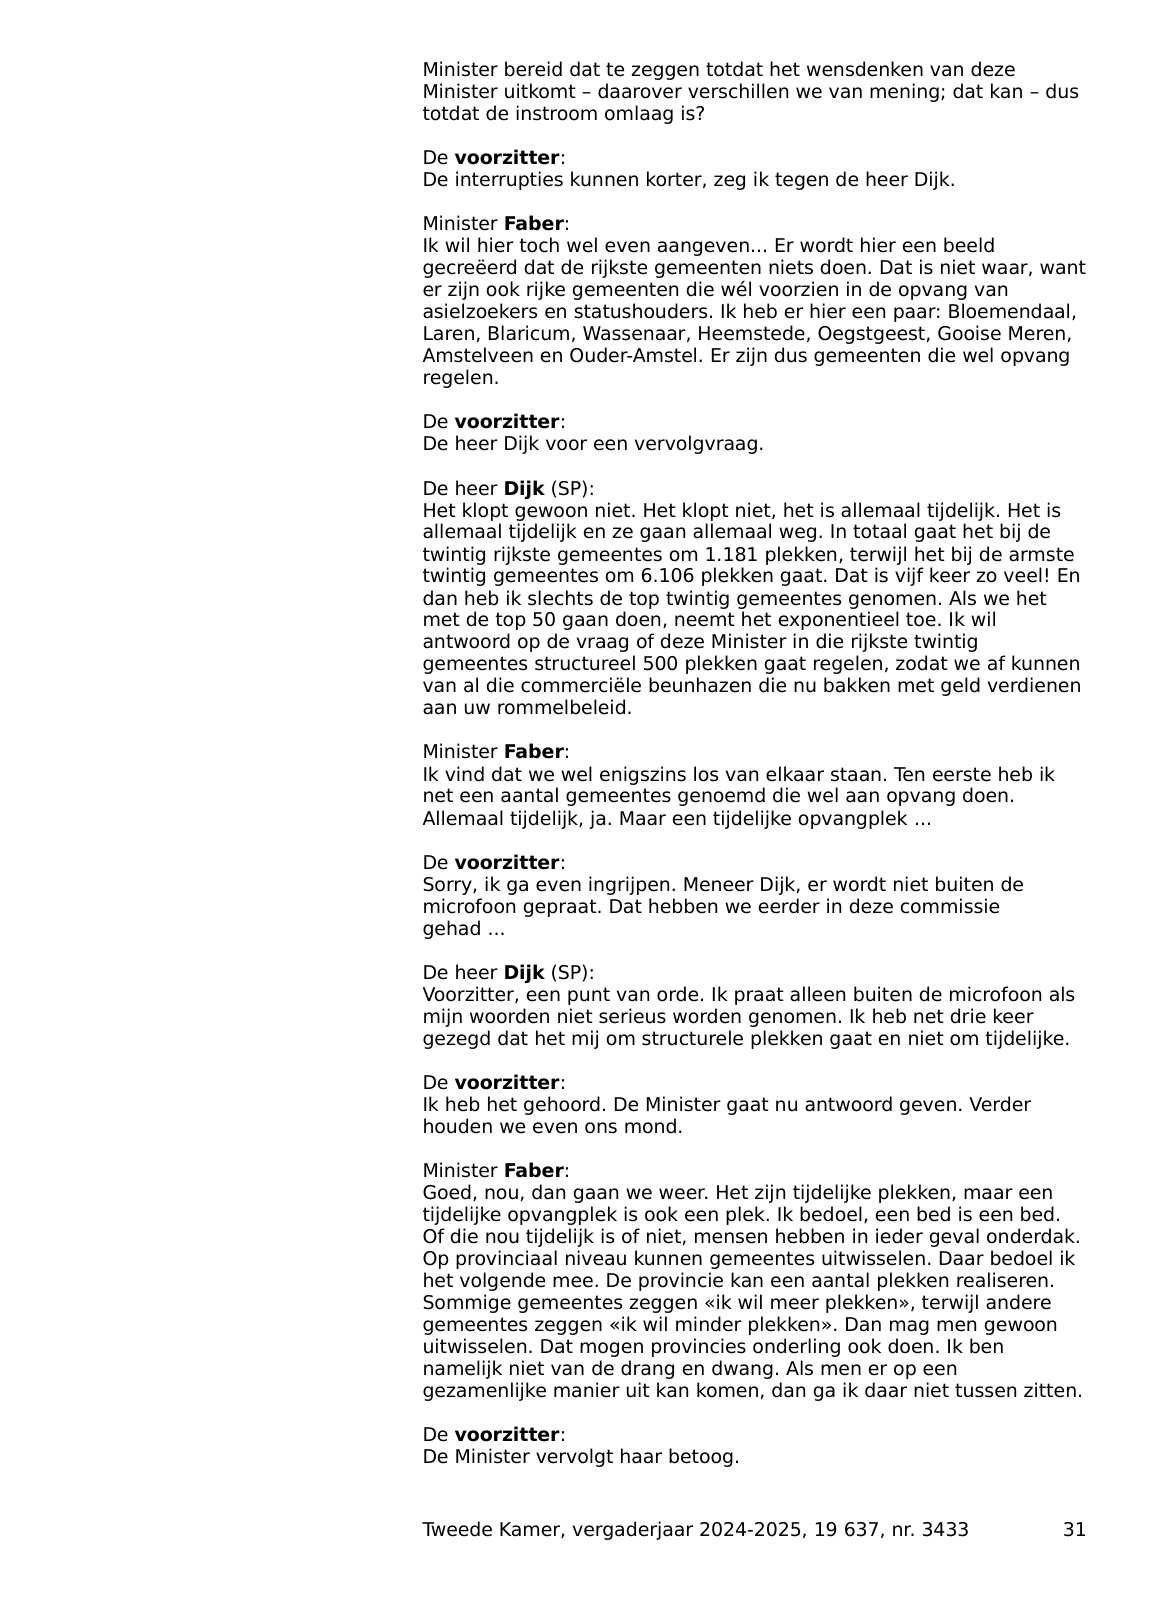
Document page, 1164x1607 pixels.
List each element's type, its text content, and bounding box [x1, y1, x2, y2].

text Ik heb het gehoord. De Minister gaat nu antwoord geven. Verder houden we even ons mond. [422, 1094, 1087, 1138]
text De heer Dijk (SP): [422, 477, 1087, 499]
text De Minister vervolgt haar betoog. [422, 1446, 1087, 1468]
text De voorzitter: [422, 411, 1087, 433]
text Ik vind dat we wel enigszins los van elkaar staan. Ten eerste heb ik net een aantal gemeentes genoemd die wel aan opvang doen. Allemaal tijdelijk, ja. Maar een tijdelijke opvangplek ... [422, 763, 1087, 829]
text Sorry, ik ga even ingrijpen. Meneer Dijk, er wordt niet buiten de microfoon gepraat. Dat hebben we eerder in deze commissie gehad ... [422, 873, 1087, 939]
text Minister Faber: [422, 213, 1087, 235]
text De voorzitter: [422, 852, 1087, 873]
text Goed, nou, dan gaan we weer. Het zijn tijdelijke plekken, maar een tijdelijke opvangplek is ook een plek. Ik bedoel, een bed is een bed. Of die nou tijdelijk is of niet, mensen hebben in ieder geval onderdak. Op provinciaal niveau kunnen gemeentes uitwisselen. Daar bedoel ik het volgende mee. De provincie kan een aantal plekken realiseren. Sommige gemeentes zeggen «ik wil meer plekken», terwijl andere gemeentes zeggen «ik wil minder plekken». Dan mag men gewoon uitwisselen. Dat mogen provincies onderling ook doen. Ik ben namelijk niet van de drang en dwang. Als men er op een gezamenlijke manier uit kan komen, dan ga ik daar niet tussen zitten. [422, 1182, 1087, 1402]
text Minister bereid dat te zeggen totdat het wensdenken van deze Minister uitkomt – daarover verschillen we van mening; dat kan – dus totdat de instroom omlaag is? [422, 59, 1087, 125]
text De voorzitter: [422, 147, 1087, 169]
text Minister Faber: [422, 1160, 1087, 1182]
text Ik wil hier toch wel even aangeven... Er wordt hier een beeld gecreëerd dat de rijkste gemeenten niets doen. Dat is niet waar, want er zijn ook rijke gemeenten die wél voorzien in de opvang van asielzoekers en statushouders. Ik heb er hier een paar: Bloemendaal, Laren, Blaricum, Wassenaar, Heemstede, Oegstgeest, Gooise Meren, Amstelveen en Ouder-Amstel. Er zijn dus gemeenten die wel opvang regelen. [422, 235, 1087, 389]
text Voorzitter, een punt van orde. Ik praat alleen buiten de microfoon als mijn woorden niet serieus worden genomen. Ik heb net drie keer gezegd dat het mij om structurele plekken gaat en niet om tijdelijke. [422, 984, 1087, 1049]
text Minister Faber: [422, 741, 1087, 763]
text De voorzitter: [422, 1424, 1087, 1446]
text De voorzitter: [422, 1072, 1087, 1094]
text De heer Dijk voor een vervolgvraag. [422, 433, 1087, 455]
text De interrupties kunnen korter, zeg ik tegen de heer Dijk. [422, 169, 1087, 191]
text De heer Dijk (SP): [422, 962, 1087, 984]
text Het klopt gewoon niet. Het klopt niet, het is allemaal tijdelijk. Het is allemaal tijdelijk en ze gaan allemaal weg. In totaal gaat het bij de twintig rijkste gemeentes om 1.181 plekken, terwijl het bij de armste twintig gemeentes om 6.106 plekken gaat. Dat is vijf keer zo veel! En dan heb ik slechts de top twintig gemeentes genomen. Als we het met de top 50 gaan doen, neemt het exponentieel toe. Ik wil antwoord op de vraag of deze Minister in die rijkste twintig gemeentes structureel 500 plekken gaat regelen, zodat we af kunnen van al die commerciële beunhazen die nu bakken met geld verdienen aan uw rommelbeleid. [422, 499, 1087, 719]
